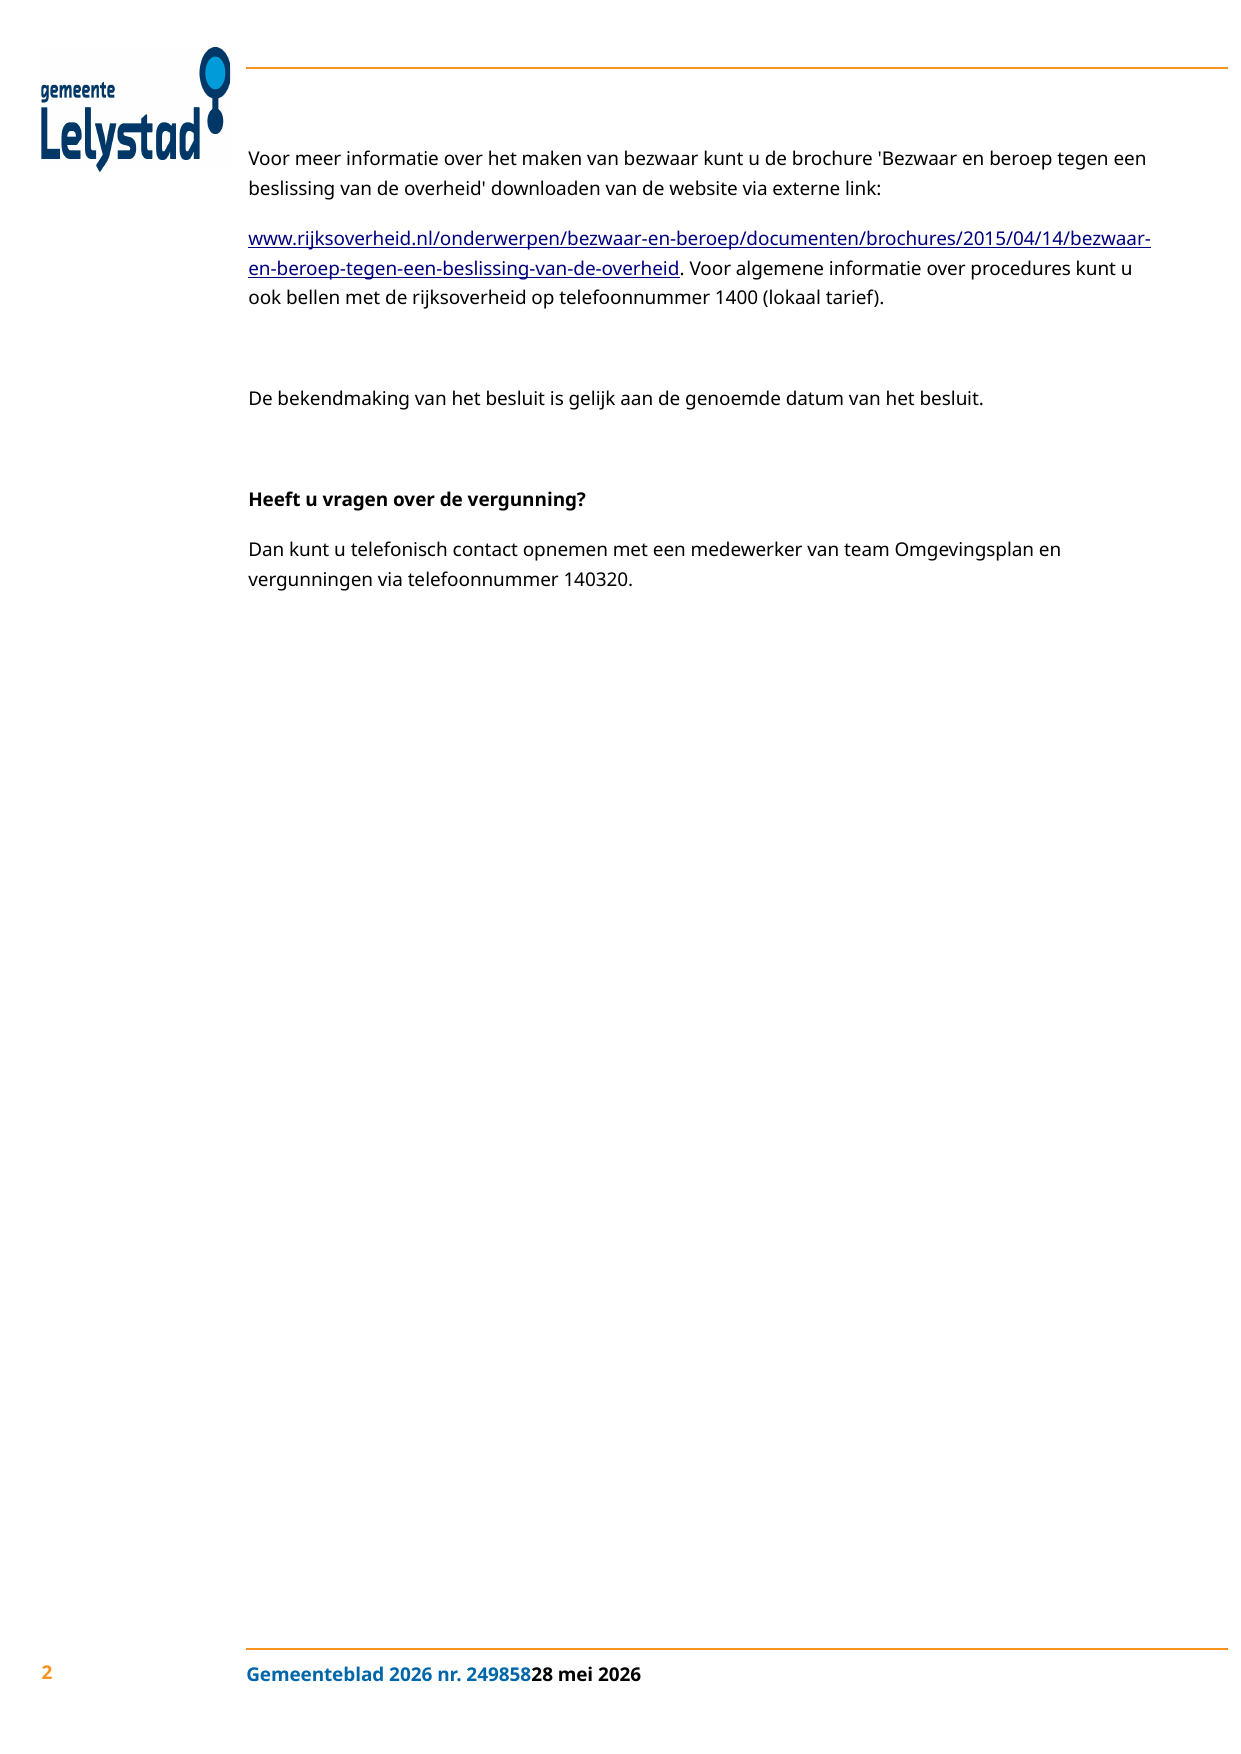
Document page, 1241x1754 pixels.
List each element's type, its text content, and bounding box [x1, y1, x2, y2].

text De bekendmaking van het besluit is gelijk aan de genoemde datum van het besluit. [248, 385, 1152, 411]
text Dan kunt u telefonisch contact opnemen met een medewerker van team Omgevingsplan en vergunningen via telefoonnummer 140320. [248, 536, 1152, 592]
text Voor meer informatie over het maken van bezwaar kunt u de brochure 'Bezwaar en beroep tegen een beslissing van de overheid' downloaden van de website via externe link: [248, 145, 1152, 201]
text Heeft u vragen over de vergunning? [248, 486, 1152, 512]
text www.rijksoverheid.nl/onderwerpen/bezwaar-en-beroep/documenten/brochures/2015/04/14/bezwaar-en-beroep-tegen-een-beslissing-van-de-overheid. Voor algemene informatie over procedures kunt u ook bellen met de rijksoverheid op telefoonnummer 1400 (lokaal tarief). [248, 225, 1152, 310]
picture [41, 47, 231, 172]
